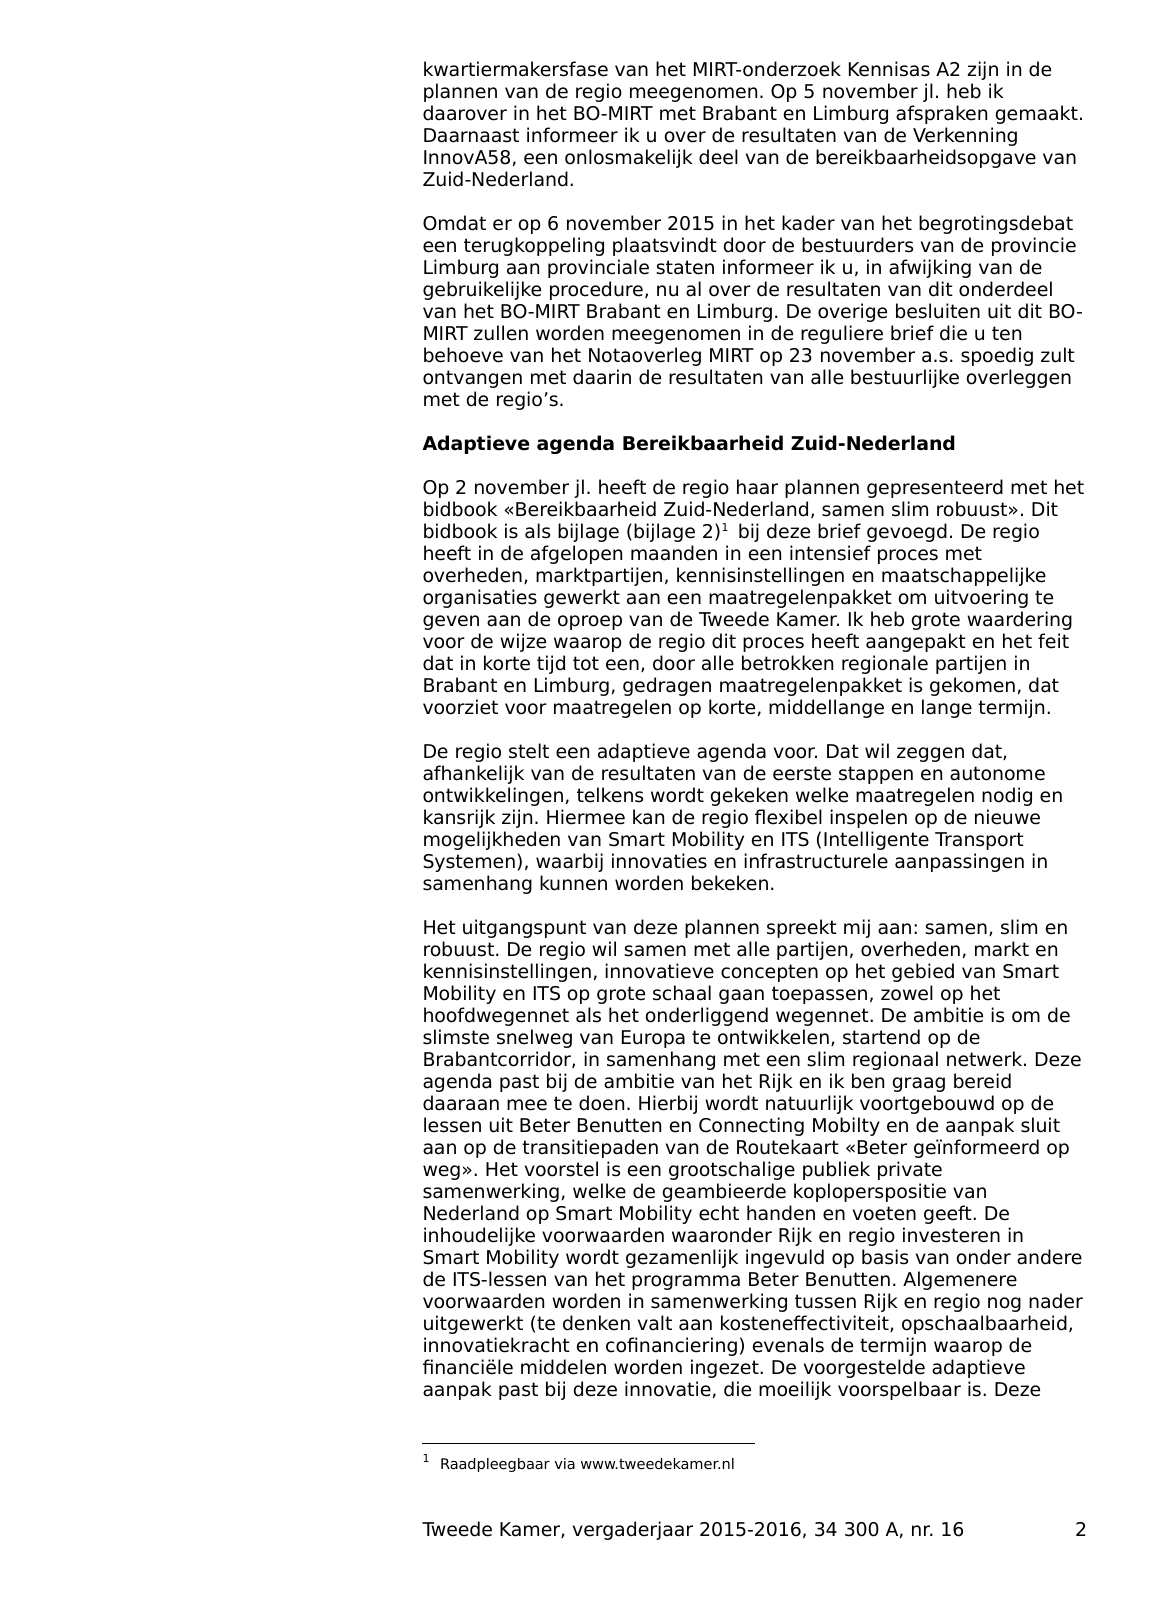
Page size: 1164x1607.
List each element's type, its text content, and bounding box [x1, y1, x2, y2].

text De regio stelt een adaptieve agenda voor. Dat wil zeggen dat, afhankelijk van de resultaten van de eerste stappen en autonome ontwikkelingen, telkens wordt gekeken welke maatregelen nodig en kansrijk zijn. Hiermee kan de regio flexibel inspelen op de nieuwe mogelijkheden van Smart Mobility en ITS (Intelligente Transport Systemen), waarbij innovaties en infrastructurele aanpassingen in samenhang kunnen worden bekeken. [422, 741, 1087, 895]
subtitle Adaptieve agenda Bereikbaarheid Zuid-Nederland [422, 433, 1087, 455]
text Het uitgangspunt van deze plannen spreekt mij aan: samen, slim en robuust. De regio wil samen met alle partijen, overheden, markt en kennisinstellingen, innovatieve concepten op het gebied van Smart Mobility en ITS op grote schaal gaan toepassen, zowel op het hoofdwegennet als het onderliggend wegennet. De ambitie is om de slimste snelweg van Europa te ontwikkelen, startend op de Brabantcorridor, in samenhang met een slim regionaal netwerk. Deze agenda past bij de ambitie van het Rijk en ik ben graag bereid daaraan mee te doen. Hierbij wordt natuurlijk voortgebouwd op de lessen uit Beter Benutten en Connecting Mobilty en de aanpak sluit aan op de transitiepaden van de Routekaart «Beter geïnformeerd op weg». Het voorstel is een grootschalige publiek private samenwerking, welke de geambieerde koploperspositie van Nederland op Smart Mobility echt handen en voeten geeft. De inhoudelijke voorwaarden waaronder Rijk en regio investeren in Smart Mobility wordt gezamenlijk ingevuld op basis van onder andere de ITS-lessen van het programma Beter Benutten. Algemenere voorwaarden worden in samenwerking tussen Rijk en regio nog nader uitgewerkt (te denken valt aan kosteneffectiviteit, opschaalbaarheid, innovatiekracht en cofinanciering) evenals de termijn waarop de financiële middelen worden ingezet. De voorgestelde adaptieve aanpak past bij deze innovatie, die moeilijk voorspelbaar is. Deze [422, 917, 1087, 1401]
text Raadpleegbaar via www.tweedekamer.nl [422, 1452, 1087, 1474]
text Omdat er op 6 november 2015 in het kader van het begrotingsdebat een terugkoppeling plaatsvindt door de bestuurders van de provincie Limburg aan provinciale staten informeer ik u, in afwijking van de gebruikelijke procedure, nu al over de resultaten van dit onderdeel van het BO-MIRT Brabant en Limburg. De overige besluiten uit dit BO-MIRT zullen worden meegenomen in de reguliere brief die u ten behoeve van het Notaoverleg MIRT op 23 november a.s. spoedig zult ontvangen met daarin de resultaten van alle bestuurlijke overleggen met de regio’s. [422, 213, 1087, 411]
text Op 2 november jl. heeft de regio haar plannen gepresenteerd met het bidbook «Bereikbaarheid Zuid-Nederland, samen slim robuust». Dit bidbook is als bijlage (bijlage 2) bij deze brief gevoegd. De regio heeft in de afgelopen maanden in een intensief proces met overheden, marktpartijen, kennisinstellingen en maatschappelijke organisaties gewerkt aan een maatregelenpakket om uitvoering te geven aan de oproep van de Tweede Kamer. Ik heb grote waardering voor de wijze waarop de regio dit proces heeft aangepakt en het feit dat in korte tijd tot een, door alle betrokken regionale partijen in Brabant en Limburg, gedragen maatregelenpakket is gekomen, dat voorziet voor maatregelen op korte, middellange en lange termijn. [422, 477, 1087, 719]
text kwartiermakersfase van het MIRT-onderzoek Kennisas A2 zijn in de plannen van de regio meegenomen. Op 5 november jl. heb ik daarover in het BO-MIRT met Brabant en Limburg afspraken gemaakt. Daarnaast informeer ik u over de resultaten van de Verkenning InnovA58, een onlosmakelijk deel van de bereikbaarheidsopgave van Zuid-Nederland. [422, 59, 1087, 191]
